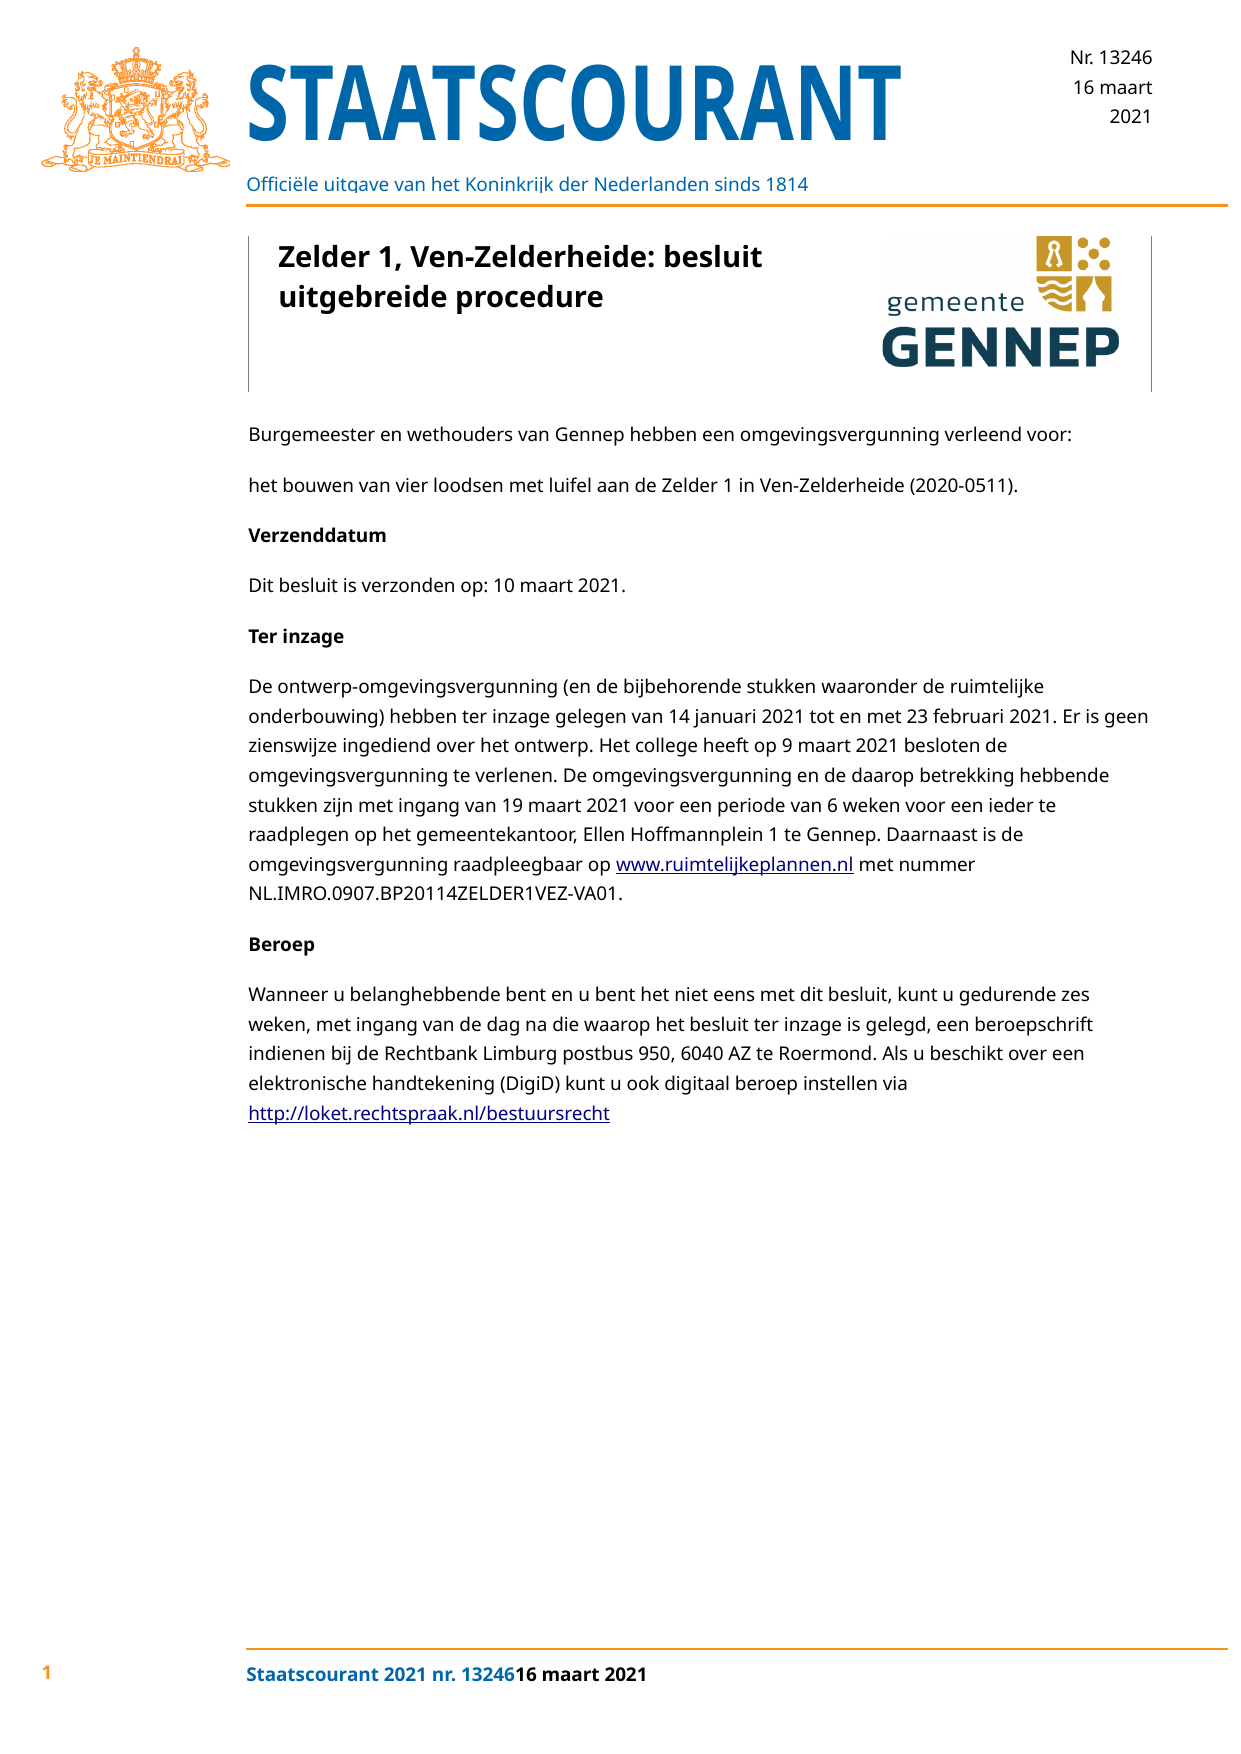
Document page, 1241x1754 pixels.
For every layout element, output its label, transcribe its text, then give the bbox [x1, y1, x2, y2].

text Ter inzage [248, 623, 1152, 649]
text Verzenddatum [248, 522, 1152, 548]
text De ontwerp-omgevingsvergunning (en de bijbehorende stukken waaronder de ruimtelijke onderbouwing) hebben ter inzage gelegen van 14 januari 2021 tot en met 23 februari 2021. Er is geen zienswijze ingediend over het ontwerp. Het college heeft op 9 maart 2021 besloten de omgevingsvergunning te verlenen. De omgevingsvergunning en de daarop betrekking hebbende stukken zijn met ingang van 19 maart 2021 voor een periode van 6 weken voor een ieder te raadplegen op het gemeentekantoor, Ellen Hoffmannplein 1 te Gennep. Daarnaast is de omgevingsvergunning raadpleegbaar op www.ruimtelijkeplannen.nl met nummer NL.IMRO.0907.BP20114ZELDER1VEZ-VA01. [248, 673, 1152, 906]
text Wanneer u belanghebbende bent en u bent het niet eens met dit besluit, kunt u gedurende zes weken, met ingang van de dag na die waarop het besluit ter inzage is gelegd, een beroepschrift indienen bij de Rechtbank Limburg postbus 950, 6040 AZ te Roermond. Als u beschikt over een elektronische handtekening (DigiD) kunt u ook digitaal beroep instellen via http://loket.rechtspraak.nl/bestuursrecht [248, 981, 1152, 1125]
picture [41, 47, 231, 172]
table_header [850, 236, 1151, 392]
text het bouwen van vier loodsen met luifel aan de Zelder 1 in Ven-Zelderheide (2020-0511). [248, 472, 1152, 497]
text Burgemeester en wethouders van Gennep hebben een omgevingsvergunning verleend voor: [248, 421, 1152, 447]
table_header Zelder 1, Ven-Zelderheide: besluit uitgebreide procedure [249, 236, 850, 392]
picture [882, 236, 1119, 367]
text Beroep [248, 931, 1152, 957]
text Dit besluit is verzonden op: 10 maart 2021. [248, 573, 1152, 598]
